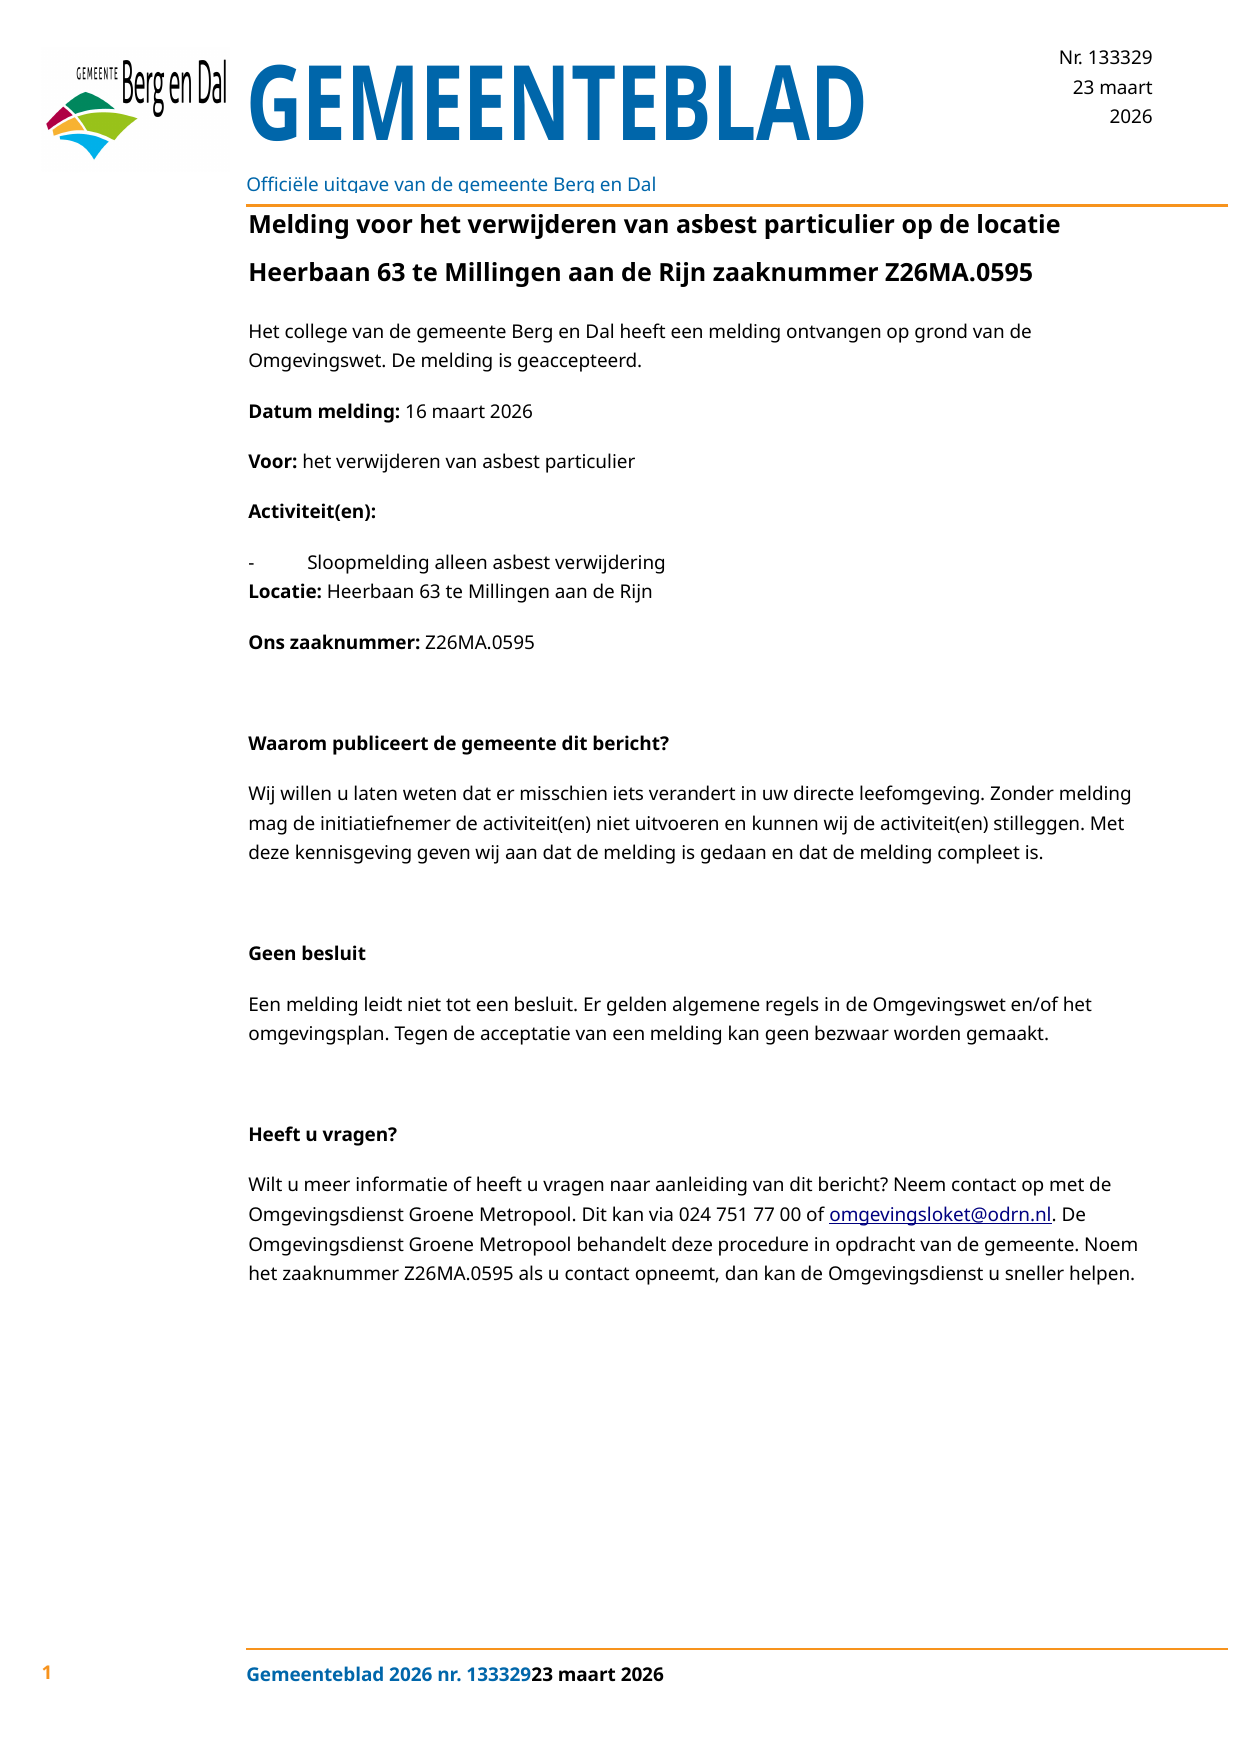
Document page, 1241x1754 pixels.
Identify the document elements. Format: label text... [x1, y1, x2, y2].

text Heeft u vragen? [248, 1121, 1152, 1147]
text Ons zaaknummer: Z26MA.0595 [248, 629, 1152, 655]
text Melding voor het verwijderen van asbest particulier op de locatie Heerbaan 63 te Millingen aan de Rijn zaaknummer Z26MA.0595 [248, 207, 1152, 288]
text Waarom publiceert de gemeente dit bericht? [248, 730, 1152, 756]
text Een melding leidt niet tot een besluit. Er gelden algemene regels in de Omgevingswet en/of het omgevingsplan. Tegen de acceptatie van een melding kan geen bezwaar worden gemaakt. [248, 991, 1152, 1046]
picture [41, 47, 231, 172]
text Voor: het verwijderen van asbest particulier [248, 448, 1152, 474]
text Wilt u meer informatie of heeft u vragen naar aanleiding van dit bericht? Neem contact op met de Omgevingsdienst Groene Metropool. Dit kan via 024 751 77 00 of omgevingsloket@odrn.nl. De Omgevingsdienst Groene Metropool behandelt deze procedure in opdracht van de gemeente. Noem het zaaknummer Z26MA.0595 als u contact opneemt, dan kan de Omgevingsdienst u sneller helpen. [248, 1172, 1152, 1286]
text Locatie: Heerbaan 63 te Millingen aan de Rijn [248, 579, 1152, 604]
text Datum melding: 16 maart 2026 [248, 398, 1152, 424]
list Sloopmelding alleen asbest verwijdering [248, 549, 1152, 575]
text Het college van de gemeente Berg en Dal heeft een melding ontvangen op grond van de Omgevingswet. De melding is geaccepteerd. [248, 318, 1152, 373]
text Activiteit(en): [248, 499, 1152, 524]
text Wij willen u laten weten dat er misschien iets verandert in uw directe leefomgeving. Zonder melding mag de initiatiefnemer de activiteit(en) niet uitvoeren en kunnen wij de activiteit(en) stilleggen. Met deze kennisgeving geven wij aan dat de melding is gedaan en dat de melding compleet is. [248, 780, 1152, 865]
text Geen besluit [248, 940, 1152, 966]
